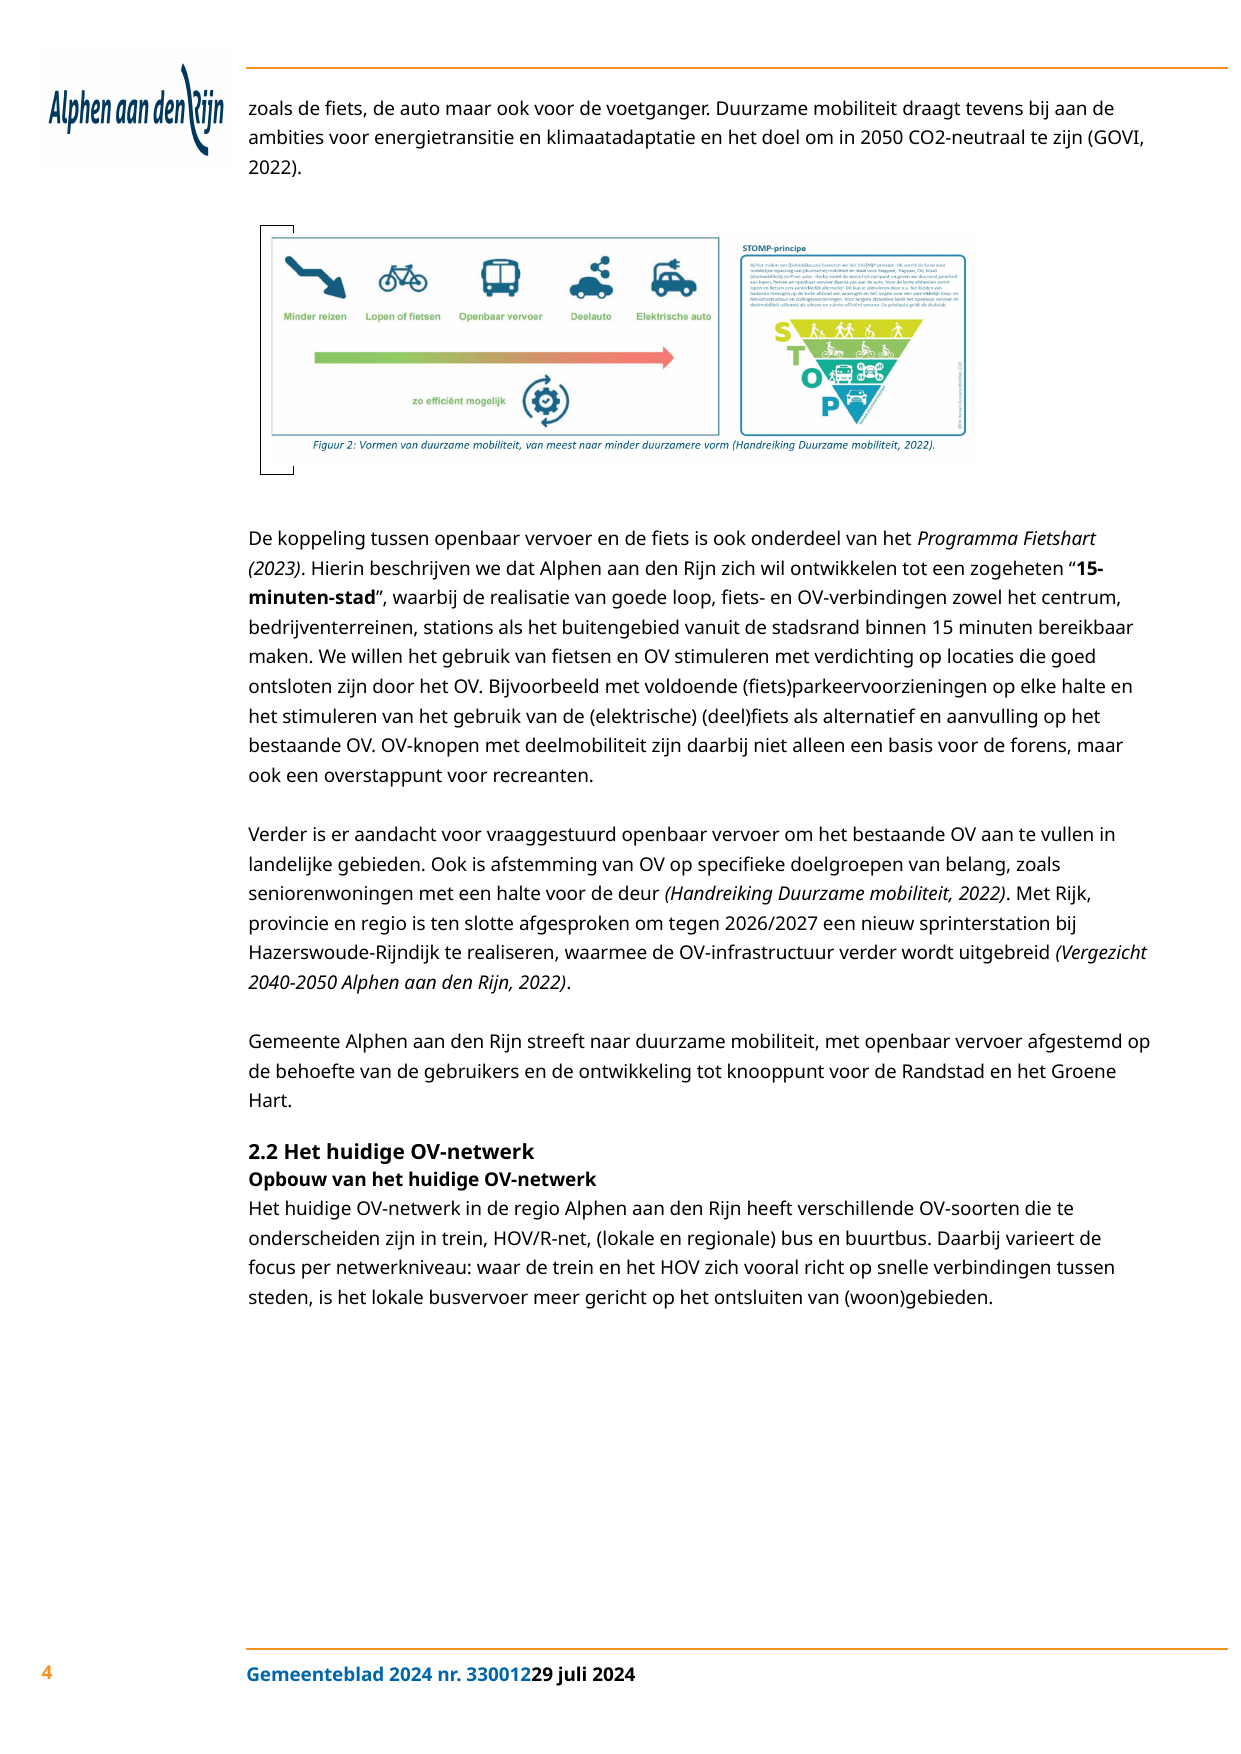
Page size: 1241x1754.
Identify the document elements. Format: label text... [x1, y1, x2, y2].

text zoals de fiets, de auto maar ook voor de voetganger. Duurzame mobiliteit draagt tevens bij aan de ambities voor energietransitie en klimaatadaptatie en het doel om in 2050 CO2-neutraal te zijn (GOVI, 2022). [248, 95, 1152, 180]
text Verder is er aandacht voor vraaggestuurd openbaar vervoer om het bestaande OV aan te vullen in landelijke gebieden. Ook is afstemming van OV op specifieke doelgroepen van belang, zoals seniorenwoningen met een halte voor de deur (Handreiking Duurzame mobiliteit, 2022). Met Rijk, provincie en regio is ten slotte afgesproken om tegen 2026/2027 een nieuw sprinterstation bij Hazerswoude-Rijndijk te realiseren, waarmee de OV-infrastructuur verder wordt uitgebreid (Vergezicht 2040-2050 Alphen aan den Rijn, 2022). [248, 821, 1152, 995]
table_header Gemeente Alphen aan den Rijn streeft naar duurzame mobiliteit, met openbaar vervoer afgestemd op de behoefte van de gebruikers en de ontwikkeling tot knooppunt voor de Randstad en het Groene Hart. [248, 1028, 1152, 1113]
text De koppeling tussen openbaar vervoer en de fiets is ook onderdeel van het Programma Fietshart (2023). Hierin beschrijven we dat Alphen aan den Rijn zich wil ontwikkelen tot een zogeheten “15-minuten-stad”, waarbij de realisatie van goede loop, fiets- en OV-verbindingen zowel het centrum, bedrijventerreinen, stations als het buitengebied vanuit de stadsrand binnen 15 minuten bereikbaar maken. We willen het gebruik van fietsen en OV stimuleren met verdichting op locaties die goed ontsloten zijn door het OV. Bijvoorbeeld met voldoende (fiets)parkeervoorzieningen op elke halte en het stimuleren van het gebruik van de (elektrische) (deel)fiets als alternatief en aanvulling op het bestaande OV. OV-knopen met deelmobiliteit zijn daarbij niet alleen een basis voor de forens, maar ook een overstappunt voor recreanten. [248, 525, 1152, 788]
picture [268, 233, 978, 466]
text 2.2 Het huidige OV-netwerk [248, 1137, 1152, 1166]
picture [41, 47, 231, 172]
text Opbouw van het huidige OV-netwerk [248, 1166, 1152, 1191]
text Het huidige OV-netwerk in de regio Alphen aan den Rijn heeft verschillende OV-soorten die te onderscheiden zijn in trein, HOV/R-net, (lokale en regionale) bus en buurtbus. Daarbij varieert de focus per netwerkniveau: waar de trein en het HOV zich vooral richt op snelle verbindingen tussen steden, is het lokale busvervoer meer gericht op het ontsluiten van (woon)gebieden. [248, 1195, 1152, 1310]
